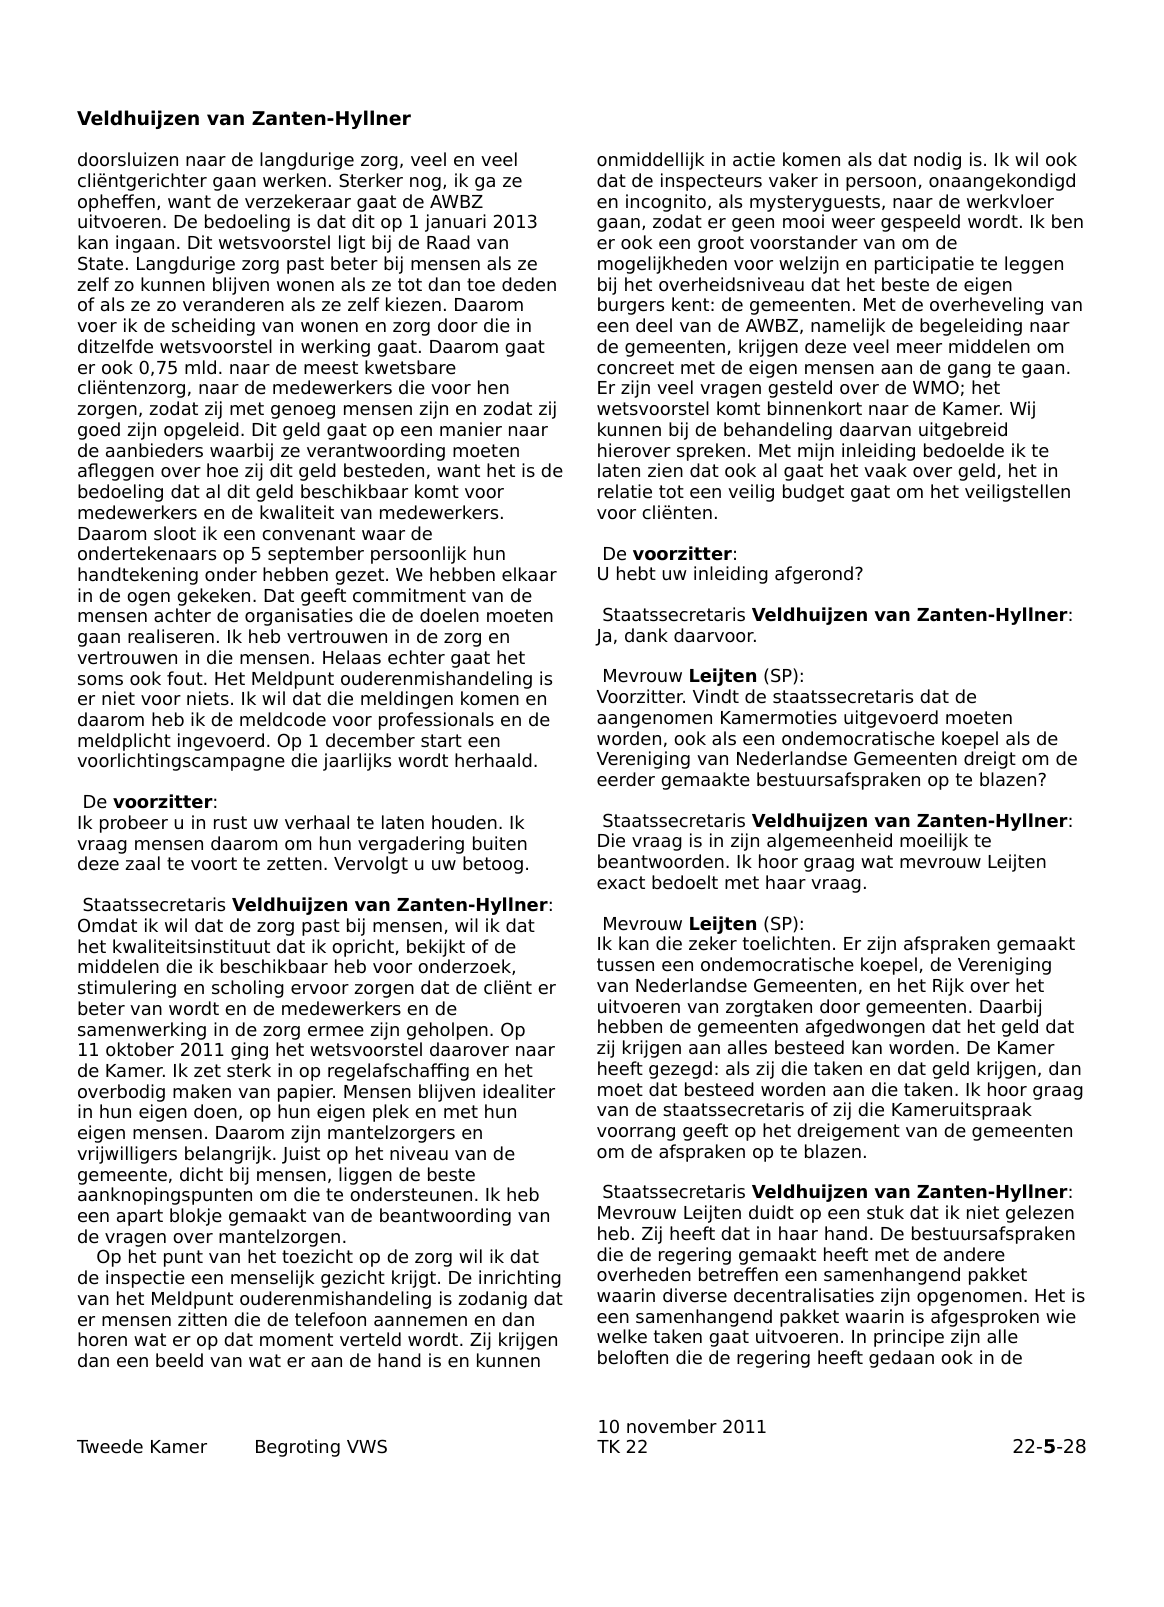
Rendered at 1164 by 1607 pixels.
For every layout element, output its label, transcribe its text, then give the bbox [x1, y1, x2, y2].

text Voorzitter. Vindt de staatssecretaris dat de aangenomen Kamermoties uitgevoerd moeten worden, ook als een ondemocratische koepel als de Vereniging van Nederlandse Gemeenten dreigt om de eerder gemaakte bestuursafspraken op te blazen? [596, 687, 1087, 791]
text Ik kan die zeker toelichten. Er zijn afspraken gemaakt tussen een ondemocratische koepel, de Vereniging van Nederlandse Gemeenten, en het Rijk over het uitvoeren van zorgtaken door gemeenten. Daarbij hebben de gemeenten afgedwongen dat het geld dat zij krijgen aan alles besteed kan worden. De Kamer heeft gezegd: als zij die taken en dat geld krijgen, dan moet dat besteed worden aan die taken. Ik hoor graag van de staatssecretaris of zij die Kameruitspraak voorrang geeft op het dreigement van de gemeenten om de afspraken op te blazen. [596, 934, 1087, 1162]
text Ik probeer u in rust uw verhaal te laten houden. Ik vraag mensen daarom om hun vergadering buiten deze zaal te voort te zetten. Vervolgt u uw betoog. [77, 813, 567, 875]
text Omdat ik wil dat de zorg past bij mensen, wil ik dat het kwaliteitsinstituut dat ik opricht, bekijkt of de middelen die ik beschikbaar heb voor onderzoek, stimulering en scholing ervoor zorgen dat de cliënt er beter van wordt en de medewerkers en de samenwerking in de zorg ermee zijn geholpen. Op 11 oktober 2011 ging het wetsvoorstel daarover naar de Kamer. Ik zet sterk in op regelafschaffing en het overbodig maken van papier. Mensen blijven idealiter in hun eigen doen, op hun eigen plek en met hun eigen mensen. Daarom zijn mantelzorgers en vrijwilligers belangrijk. Juist op het niveau van de gemeente, dicht bij mensen, liggen de beste aanknopingspunten om die te ondersteunen. Ik heb een apart blokje gemaakt van de beantwoording van de vragen over mantelzorgen. [77, 916, 567, 1247]
text U hebt uw inleiding afgerond? [596, 564, 1087, 585]
text Die vraag is in zijn algemeenheid moeilijk te beantwoorden. Ik hoor graag wat mevrouw Leijten exact bedoelt met haar vraag. [596, 831, 1087, 893]
text Op het punt van het toezicht op de zorg wil ik dat de inspectie een menselijk gezicht krijgt. De inrichting van het Meldpunt ouderenmishandeling is zodanig dat er mensen zitten die de telefoon aannemen en dan horen wat er op dat moment verteld wordt. Zij krijgen dan een beeld van wat er aan de hand is en kunnen [77, 1247, 567, 1372]
text Mevrouw Leijten (SP): [596, 913, 1087, 934]
text onmiddellijk in actie komen als dat nodig is. Ik wil ook dat de inspecteurs vaker in persoon, onaangekondigd en incognito, als mysteryguests, naar de werkvloer gaan, zodat er geen mooi weer gespeeld wordt. Ik ben er ook een groot voorstander van om de mogelijkheden voor welzijn en participatie te leggen bij het overheidsniveau dat het beste de eigen burgers kent: de gemeenten. Met de overheveling van een deel van de AWBZ, namelijk de begeleiding naar de gemeenten, krijgen deze veel meer middelen om concreet met de eigen mensen aan de gang te gaan. Er zijn veel vragen gesteld over de WMO; het wetsvoorstel komt binnenkort naar de Kamer. Wij kunnen bij de behandeling daarvan uitgebreid hierover spreken. Met mijn inleiding bedoelde ik te laten zien dat ook al gaat het vaak over geld, het in relatie tot een veilig budget gaat om het veiligstellen voor cliënten. [596, 150, 1087, 523]
text De voorzitter: [596, 543, 1087, 564]
text Staatssecretaris Veldhuijzen van Zanten-Hyllner: [77, 895, 567, 916]
text doorsluizen naar de langdurige zorg, veel en veel cliëntgerichter gaan werken. Sterker nog, ik ga ze opheffen, want de verzekeraar gaat de AWBZ uitvoeren. De bedoeling is dat dit op 1 januari 2013 kan ingaan. Dit wetsvoorstel ligt bij de Raad van State. Langdurige zorg past beter bij mensen als ze zelf zo kunnen blijven wonen als ze tot dan toe deden of als ze zo veranderen als ze zelf kiezen. Daarom voer ik de scheiding van wonen en zorg door die in ditzelfde wetsvoorstel in werking gaat. Daarom gaat er ook 0,75 mld. naar de meest kwetsbare cliëntenzorg, naar de medewerkers die voor hen zorgen, zodat zij met genoeg mensen zijn en zodat zij goed zijn opgeleid. Dit geld gaat op een manier naar de aanbieders waarbij ze verantwoording moeten afleggen over hoe zij dit geld besteden, want het is de bedoeling dat al dit geld beschikbaar komt voor medewerkers en de kwaliteit van medewerkers. Daarom sloot ik een convenant waar de ondertekenaars op 5 september persoonlijk hun handtekening onder hebben gezet. We hebben elkaar in de ogen gekeken. Dat geeft commitment van de mensen achter de organisaties die de doelen moeten gaan realiseren. Ik heb vertrouwen in de zorg en vertrouwen in die mensen. Helaas echter gaat het soms ook fout. Het Meldpunt ouderenmishandeling is er niet voor niets. Ik wil dat die meldingen komen en daarom heb ik de meldcode voor professionals en de meldplicht ingevoerd. Op 1 december start een voorlichtingscampagne die jaarlijks wordt herhaald. [77, 150, 567, 772]
text Ja, dank daarvoor. [596, 626, 1087, 646]
text Staatssecretaris Veldhuijzen van Zanten-Hyllner: [596, 605, 1087, 626]
text Staatssecretaris Veldhuijzen van Zanten-Hyllner: [596, 1182, 1087, 1203]
text De voorzitter: [77, 792, 567, 813]
text Mevrouw Leijten (SP): [596, 666, 1087, 687]
text Staatssecretaris Veldhuijzen van Zanten-Hyllner: [596, 811, 1087, 831]
text Mevrouw Leijten duidt op een stuk dat ik niet gelezen heb. Zij heeft dat in haar hand. De bestuursafspraken die de regering gemaakt heeft met de andere overheden betreffen een samenhangend pakket waarin diverse decentralisaties zijn opgenomen. Het is een samenhangend pakket waarin is afgesproken wie welke taken gaat uitvoeren. In principe zijn alle beloften die de regering heeft gedaan ook in de [596, 1203, 1087, 1369]
